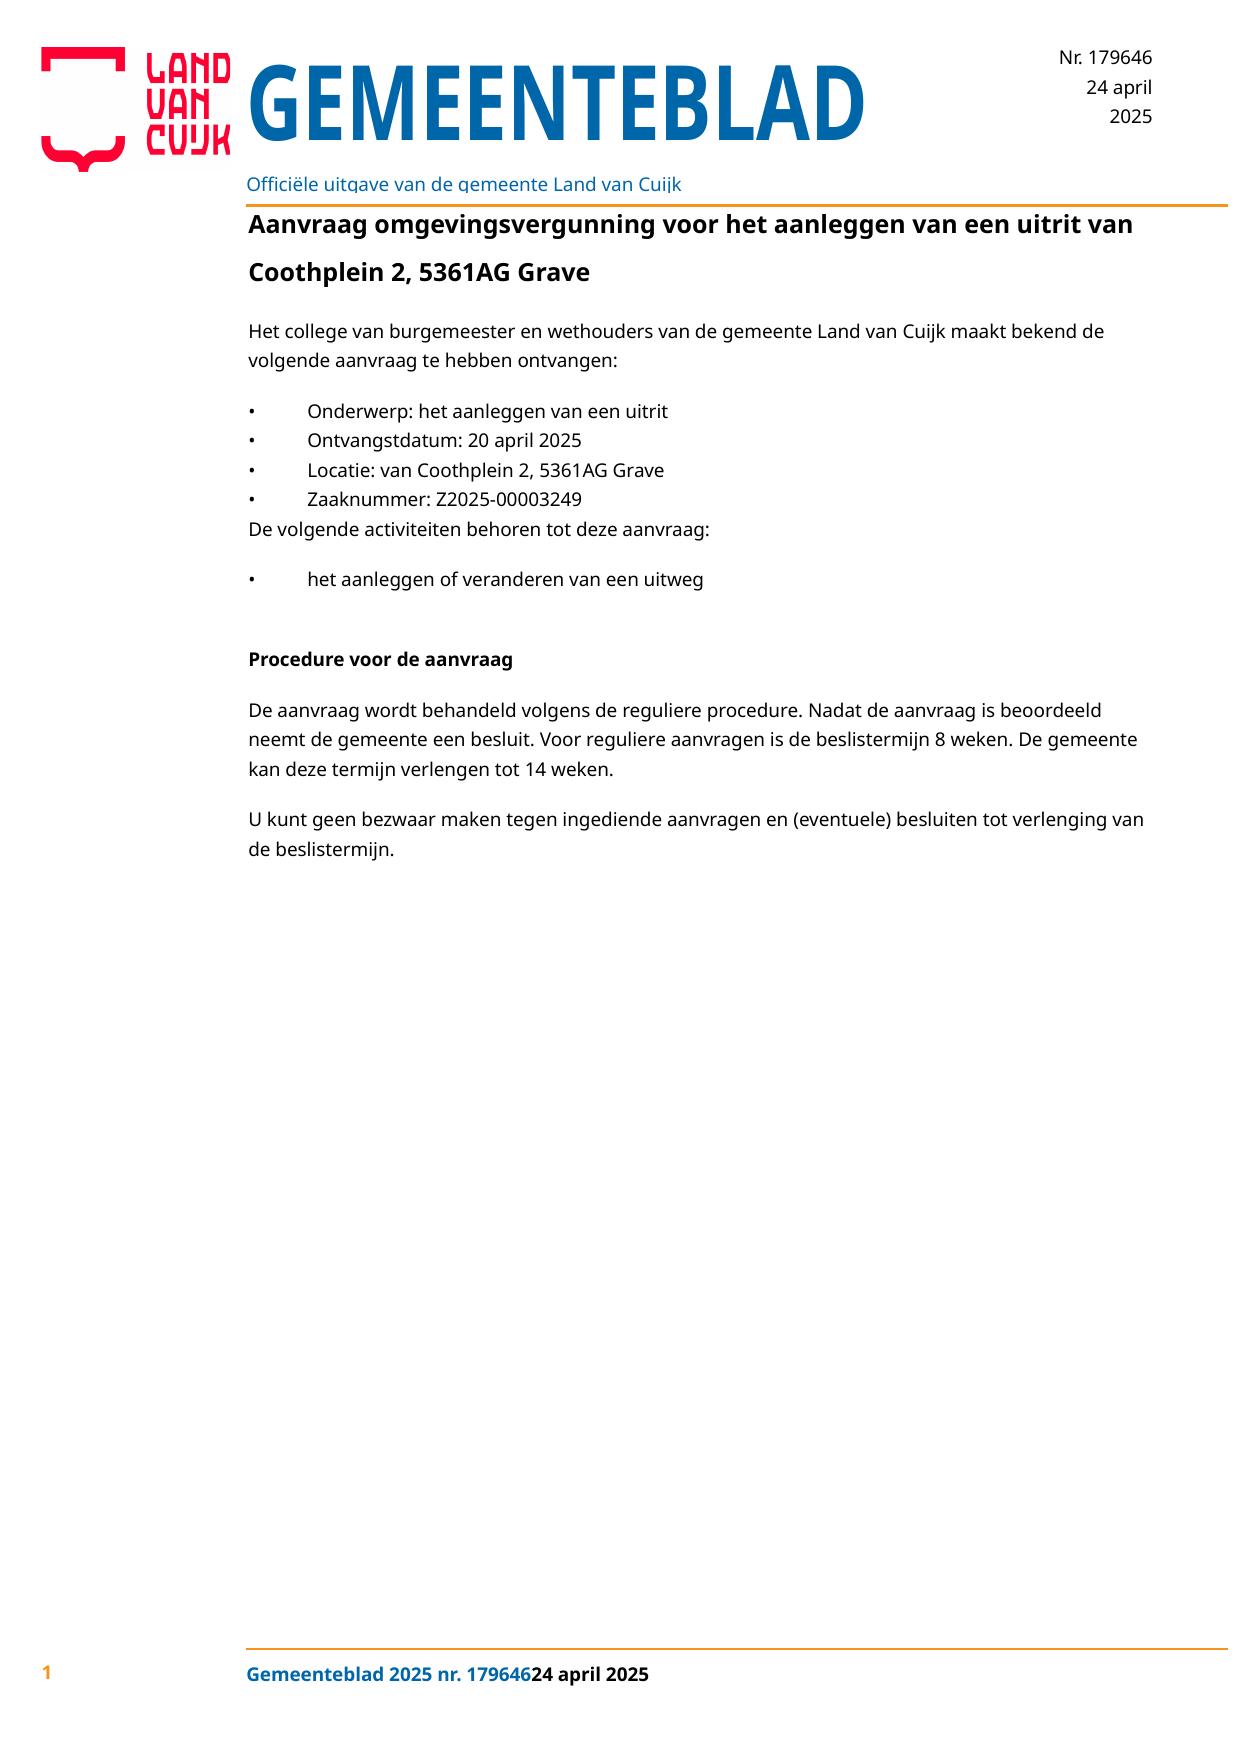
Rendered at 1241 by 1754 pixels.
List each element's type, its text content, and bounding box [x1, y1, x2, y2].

text Procedure voor de aanvraag [248, 647, 1152, 672]
list het aanleggen of veranderen van een uitweg [248, 567, 1152, 592]
list Ontvangstdatum: 20 april 2025 [248, 427, 1152, 453]
picture [41, 47, 231, 172]
list Zaaknummer: Z2025-00003249 [248, 487, 1152, 512]
text Aanvraag omgevingsvergunning voor het aanleggen van een uitrit van Coothplein 2, 5361AG Grave [248, 207, 1152, 288]
list Locatie: van Coothplein 2, 5361AG Grave [248, 457, 1152, 483]
text U kunt geen bezwaar maken tegen ingediende aanvragen en (eventuele) besluiten tot verlenging van de beslistermijn. [248, 807, 1152, 862]
text De volgende activiteiten behoren tot deze aanvraag: [248, 516, 1152, 542]
text De aanvraag wordt behandeld volgens de reguliere procedure. Nadat de aanvraag is beoordeeld neemt de gemeente een besluit. Voor reguliere aanvragen is de beslistermijn 8 weken. De gemeente kan deze termijn verlengen tot 14 weken. [248, 697, 1152, 782]
text Het college van burgemeester en wethouders van de gemeente Land van Cuijk maakt bekend de volgende aanvraag te hebben ontvangen: [248, 318, 1152, 373]
list Onderwerp: het aanleggen van een uitrit [248, 398, 1152, 424]
